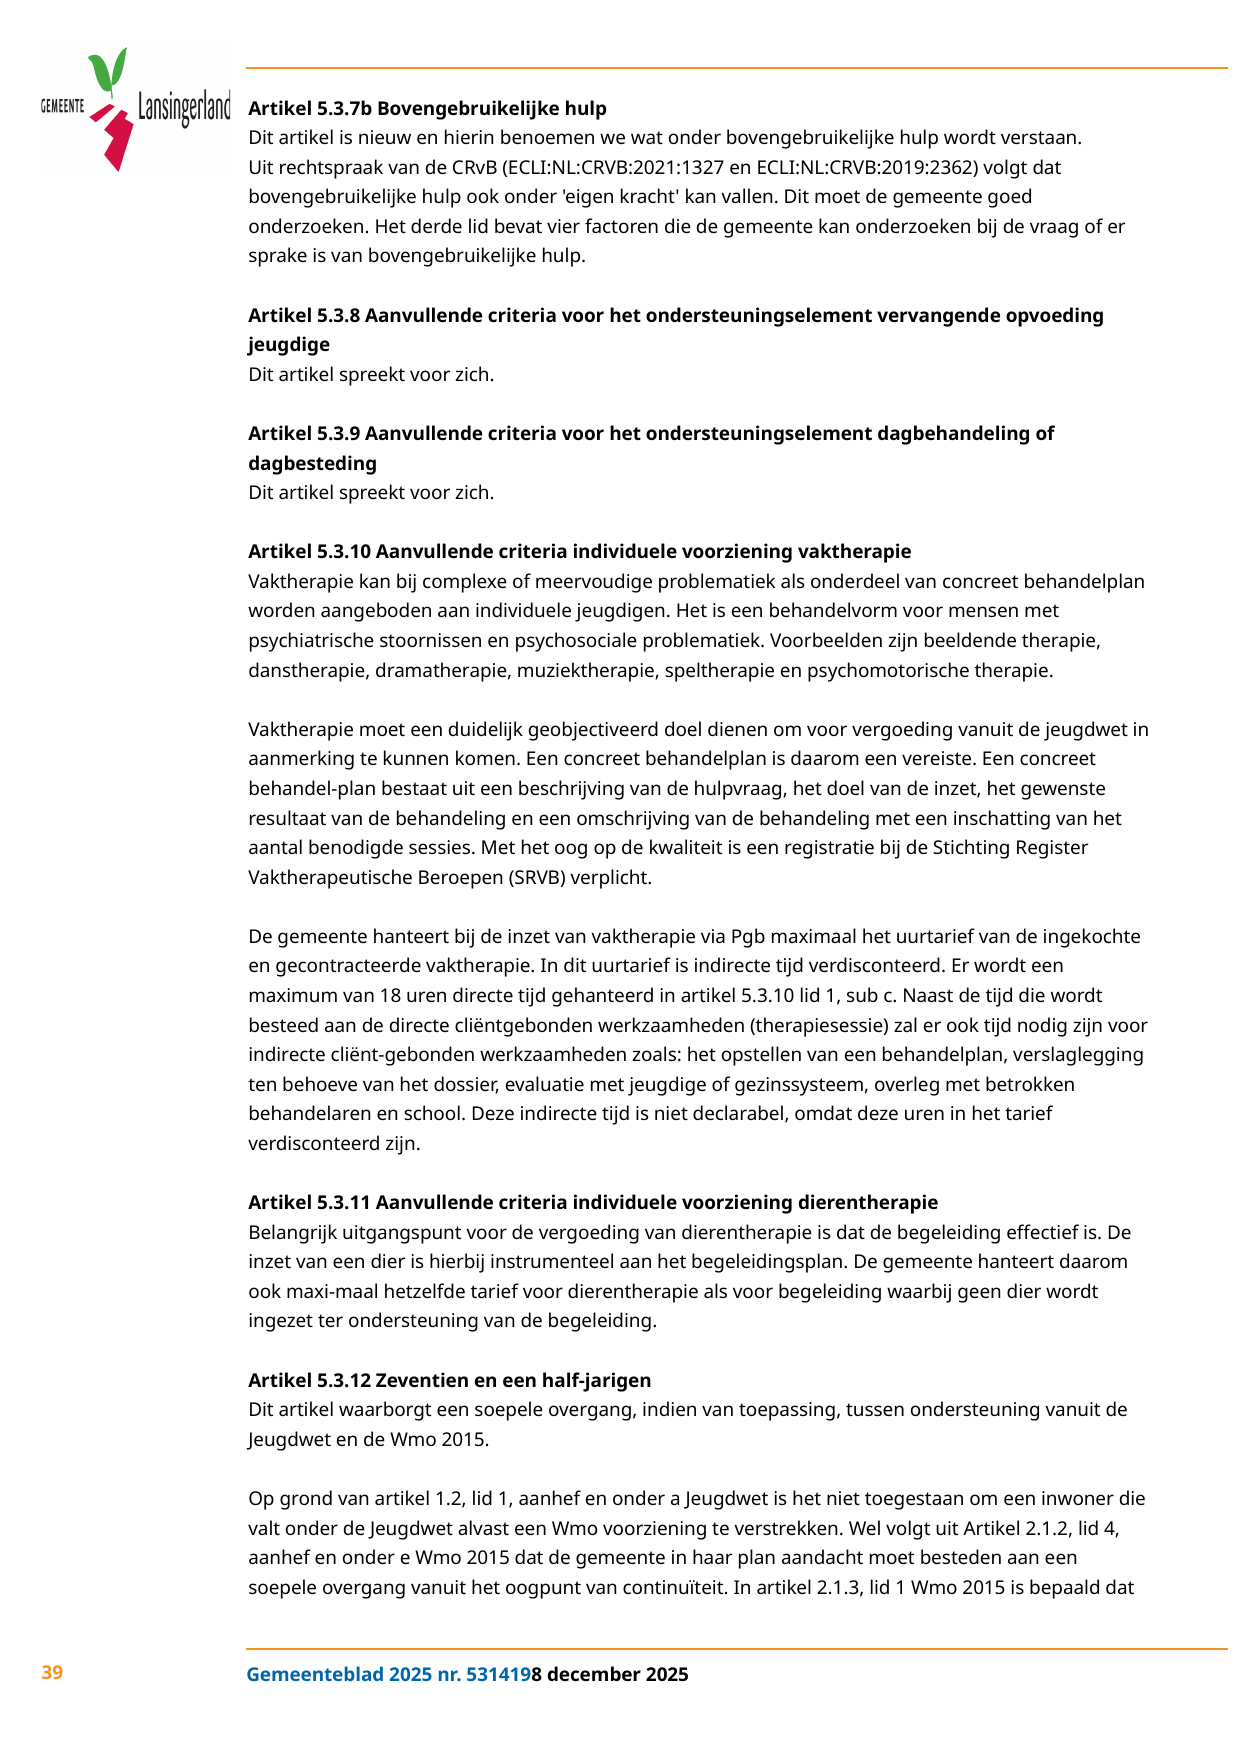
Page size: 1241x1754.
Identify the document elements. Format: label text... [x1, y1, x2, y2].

text De gemeente hanteert bij de inzet van vaktherapie via Pgb maximaal het uurtarief van de ingekochte en gecontracteerde vaktherapie. In dit uurtarief is indirecte tijd verdisconteerd. Er wordt een maximum van 18 uren directe tijd gehanteerd in artikel 5.3.10 lid 1, sub c. Naast de tijd die wordt besteed aan de directe cliëntgebonden werkzaamheden (therapiesessie) zal er ook tijd nodig zijn voor indirecte cliënt-gebonden werkzaamheden zoals: het opstellen van een behandelplan, verslaglegging ten behoeve van het dossier, evaluatie met jeugdige of gezinssysteem, overleg met betrokken behandelaren en school. Deze indirecte tijd is niet declarabel, omdat deze uren in het tarief verdisconteerd zijn. [248, 923, 1152, 1156]
text Op grond van artikel 1.2, lid 1, aanhef en onder a Jeugdwet is het niet toegestaan om een inwoner die valt onder de Jeugdwet alvast een Wmo voorziening te verstrekken. Wel volgt uit Artikel 2.1.2, lid 4, aanhef en onder e Wmo 2015 dat de gemeente in haar plan aandacht moet besteden aan een soepele overgang vanuit het oogpunt van continuïteit. In artikel 2.1.3, lid 1 Wmo 2015 is bepaald dat [248, 1485, 1152, 1600]
text Dit artikel is nieuw en hierin benoemen we wat onder bovengebruikelijke hulp wordt verstaan. [248, 124, 1152, 150]
text Dit artikel spreekt voor zich. [248, 479, 1152, 505]
text Artikel 5.3.10 Aanvullende criteria individuele voorziening vaktherapie [248, 538, 1152, 564]
text Artikel 5.3.7b Bovengebruikelijke hulp [248, 95, 1152, 121]
text Vaktherapie kan bij complexe of meervoudige problematiek als onderdeel van concreet behandelplan worden aangeboden aan individuele jeugdigen. Het is een behandelvorm voor mensen met psychiatrische stoornissen en psychosociale problematiek. Voorbeelden zijn beeldende therapie, danstherapie, dramatherapie, muziektherapie, speltherapie en psychomotorische therapie. [248, 568, 1152, 683]
text Artikel 5.3.12 Zeventien en een half-jarigen [248, 1367, 1152, 1393]
text Uit rechtspraak van de CRvB (ECLI:NL:CRVB:2021:1327 en ECLI:NL:CRVB:2019:2362) volgt dat bovengebruikelijke hulp ook onder 'eigen kracht' kan vallen. Dit moet de gemeente goed onderzoeken. Het derde lid bevat vier factoren die de gemeente kan onderzoeken bij de vraag of er sprake is van bovengebruikelijke hulp. [248, 154, 1152, 268]
text Dit artikel waarborgt een soepele overgang, indien van toepassing, tussen ondersteuning vanuit de Jeugdwet en de Wmo 2015. [248, 1396, 1152, 1452]
text Artikel 5.3.11 Aanvullende criteria individuele voorziening dierentherapie [248, 1189, 1152, 1215]
text Artikel 5.3.8 Aanvullende criteria voor het ondersteuningselement vervangende opvoeding jeugdige [248, 302, 1152, 357]
picture [41, 47, 231, 172]
text Vaktherapie moet een duidelijk geobjectiveerd doel dienen om voor vergoeding vanuit de jeugdwet in aanmerking te kunnen komen. Een concreet behandelplan is daarom een vereiste. Een concreet behandel-plan bestaat uit een beschrijving van de hulpvraag, het doel van de inzet, het gewenste resultaat van de behandeling en een omschrijving van de behandeling met een inschatting van het aantal benodigde sessies. Met het oog op de kwaliteit is een registratie bij de Stichting Register Vaktherapeutische Beroepen (SRVB) verplicht. [248, 716, 1152, 890]
text Artikel 5.3.9 Aanvullende criteria voor het ondersteuningselement dagbehandeling of dagbesteding [248, 420, 1152, 476]
text Dit artikel spreekt voor zich. [248, 361, 1152, 387]
text Belangrijk uitgangspunt voor de vergoeding van dierentherapie is dat de begeleiding effectief is. De inzet van een dier is hierbij instrumenteel aan het begeleidingsplan. De gemeente hanteert daarom ook maxi-maal hetzelfde tarief voor dierentherapie als voor begeleiding waarbij geen dier wordt ingezet ter ondersteuning van de begeleiding. [248, 1219, 1152, 1333]
